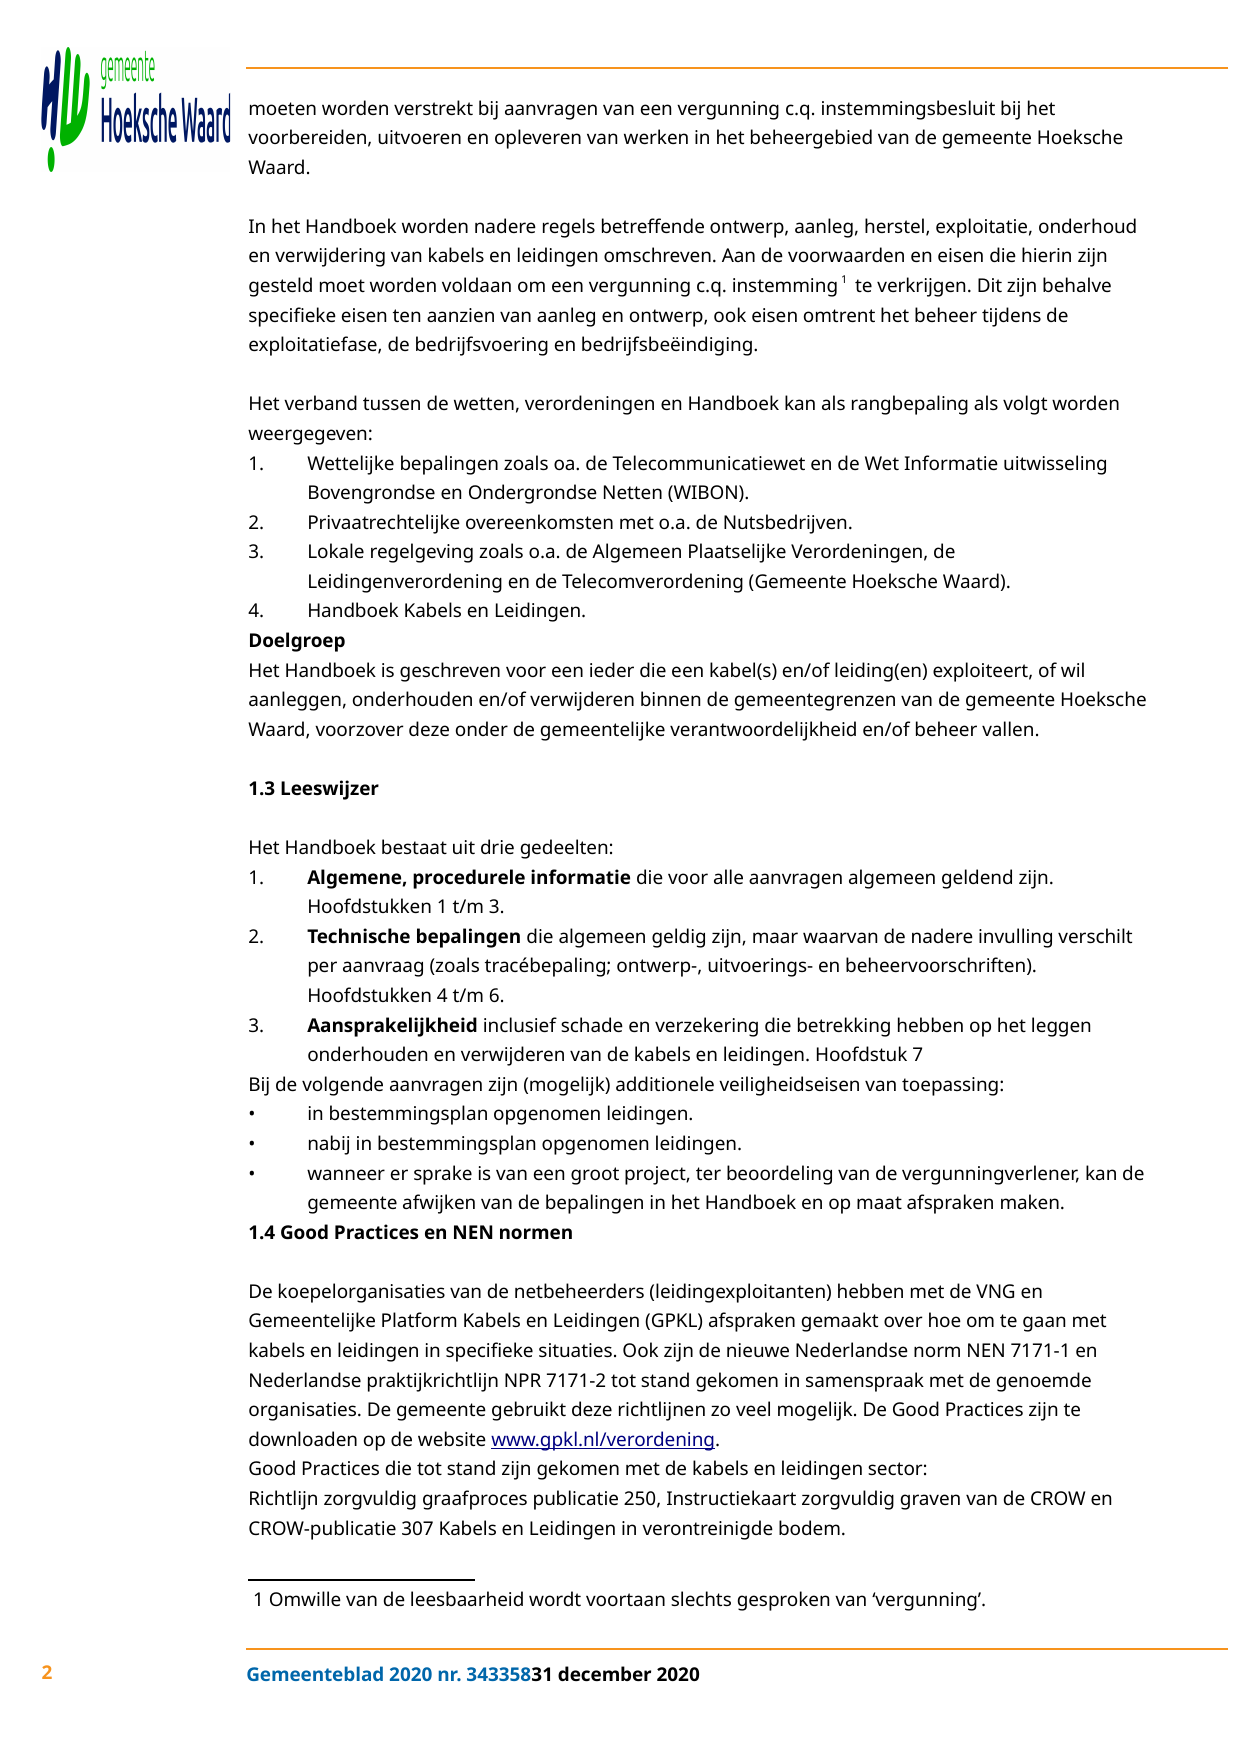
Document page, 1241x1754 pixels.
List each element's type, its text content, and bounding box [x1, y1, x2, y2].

text Het verband tussen de wetten, verordeningen en Handboek kan als rangbepaling als volgt worden weergegeven: [248, 391, 1152, 446]
picture [41, 47, 231, 172]
text moeten worden verstrekt bij aanvragen van een vergunning c.q. instemmingsbesluit bij het voorbereiden, uitvoeren en opleveren van werken in het beheergebied van de gemeente Hoeksche Waard. [248, 95, 1152, 180]
text In het Handboek worden nadere regels betreffende ontwerp, aanleg, herstel, exploitatie, onderhoud en verwijdering van kabels en leidingen omschreven. Aan de voorwaarden en eisen die hierin zijn gesteld moet worden voldaan om een vergunning c.q. instemming te verkrijgen. Dit zijn behalve specifieke eisen ten aanzien van aanleg en ontwerp, ook eisen omtrent het beheer tijdens de exploitatiefase, de bedrijfsvoering en bedrijfsbeëindiging. [248, 213, 1152, 357]
list Wettelijke bepalingen zoals oa. de Telecommunicatiewet en de Wet Informatie uitwisseling Bovengrondse en Ondergrondse Netten (WIBON). [248, 450, 1152, 505]
list Algemene, procedurele informatie die voor alle aanvragen algemeen geldend zijn. [248, 864, 1152, 890]
text Het Handboek bestaat uit drie gedeelten: [248, 834, 1152, 860]
text Omwille van de leesbaarheid wordt voortaan slechts gesproken van ‘vergunning’. [248, 1586, 1152, 1612]
text Bij de volgende aanvragen zijn (mogelijk) additionele veiligheidseisen van toepassing: [248, 1071, 1152, 1097]
list nabij in bestemmingsplan opgenomen leidingen. [248, 1130, 1152, 1156]
text De koepelorganisaties van de netbeheerders (leidingexploitanten) hebben met de VNG en Gemeentelijke Platform Kabels en Leidingen (GPKL) afspraken gemaakt over hoe om te gaan met kabels en leidingen in specifieke situaties. Ook zijn de nieuwe Nederlandse norm NEN 7171-1 en Nederlandse praktijkrichtlijn NPR 7171-2 tot stand gekomen in samenspraak met de genoemde organisaties. De gemeente gebruikt deze richtlijnen zo veel mogelijk. De Good Practices zijn te downloaden op de website www.gpkl.nl/verordening. [248, 1278, 1152, 1452]
text Doelgroep [248, 627, 1152, 653]
list Aansprakelijkheid inclusief schade en verzekering die betrekking hebben op het leggen [248, 1012, 1152, 1038]
list Technische bepalingen die algemeen geldig zijn, maar waarvan de nadere invulling verschilt per aanvraag (zoals tracébepaling; ontwerp-, uitvoerings- en beheervoorschriften). Hoofdstukken 4 t/m 6. [248, 923, 1152, 1008]
list Hoofdstukken 1 t/m 3. [248, 893, 1152, 919]
text Good Practices die tot stand zijn gekomen met de kabels en leidingen sector: [248, 1456, 1152, 1481]
text 1.3 Leeswijzer [248, 775, 1152, 801]
list onderhouden en verwijderen van de kabels en leidingen. Hoofdstuk 7 [248, 1041, 1152, 1067]
list Lokale regelgeving zoals o.a. de Algemeen Plaatselijke Verordeningen, de Leidingenverordening en de Telecomverordening (Gemeente Hoeksche Waard). [248, 538, 1152, 594]
list Privaatrechtelijke overeenkomsten met o.a. de Nutsbedrijven. [248, 509, 1152, 535]
text 1.4 Good Practices en NEN normen [248, 1219, 1152, 1245]
list wanneer er sprake is van een groot project, ter beoordeling van de vergunningverlener, kan de gemeente afwijken van de bepalingen in het Handboek en op maat afspraken maken. [248, 1160, 1152, 1215]
text Richtlijn zorgvuldig graafproces publicatie 250, Instructiekaart zorgvuldig graven van de CROW en CROW-publicatie 307 Kabels en Leidingen in verontreinigde bodem. [248, 1485, 1152, 1541]
list Handboek Kabels en Leidingen. [248, 598, 1152, 623]
list in bestemmingsplan opgenomen leidingen. [248, 1101, 1152, 1126]
text Het Handboek is geschreven voor een ieder die een kabel(s) en/of leiding(en) exploiteert, of wil aanleggen, onderhouden en/of verwijderen binnen de gemeentegrenzen van de gemeente Hoeksche Waard, voorzover deze onder de gemeentelijke verantwoordelijkheid en/of beheer vallen. [248, 657, 1152, 742]
